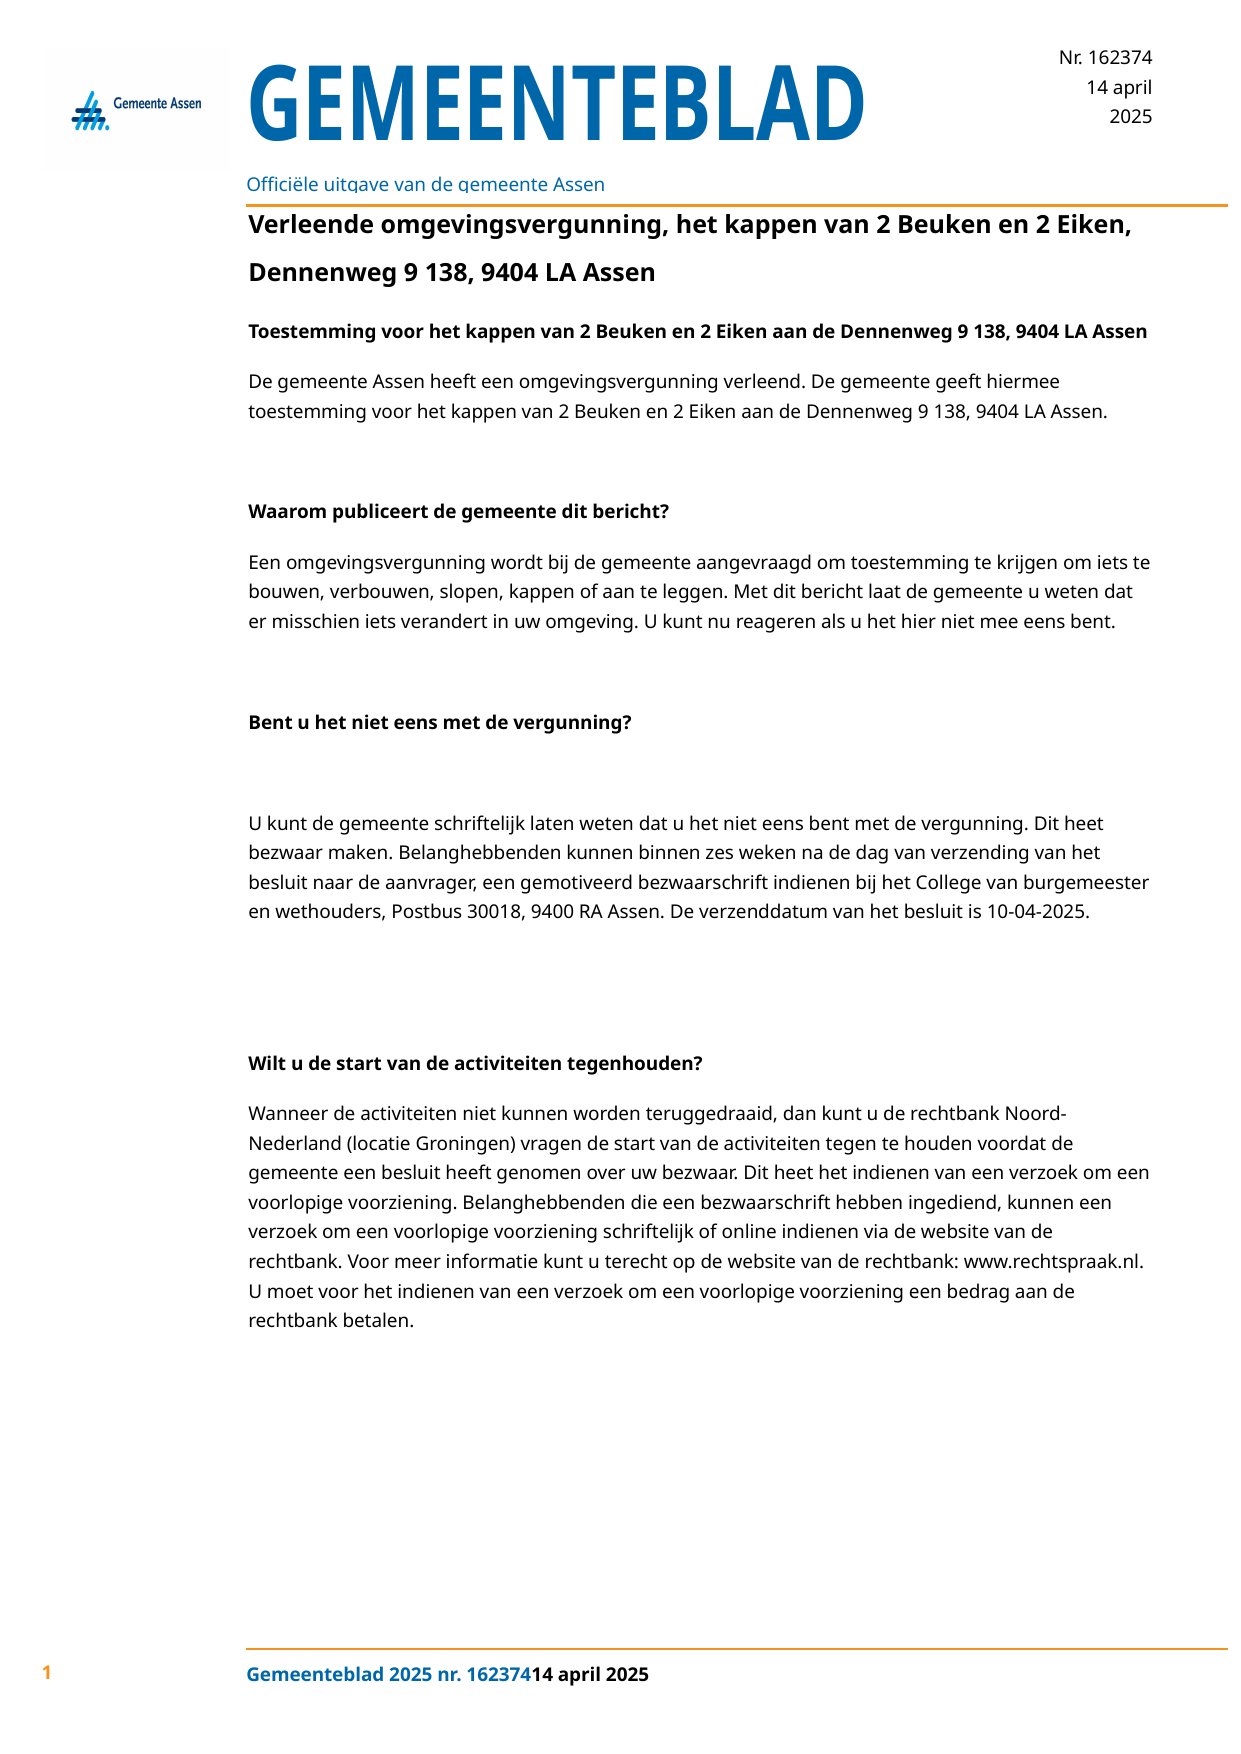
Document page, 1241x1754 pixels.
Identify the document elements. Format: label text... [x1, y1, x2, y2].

text U kunt de gemeente schriftelijk laten weten dat u het niet eens bent met de vergunning. Dit heet bezwaar maken. Belanghebbenden kunnen binnen zes weken na de dag van verzending van het besluit naar de aanvrager, een gemotiveerd bezwaarschrift indienen bij het College van burgemeester en wethouders, Postbus 30018, 9400 RA Assen. De verzenddatum van het besluit is 10-04-2025. [248, 810, 1152, 924]
text Waarom publiceert de gemeente dit bericht? [248, 499, 1152, 524]
text Verleende omgevingsvergunning, het kappen van 2 Beuken en 2 Eiken, Dennenweg 9 138, 9404 LA Assen [248, 207, 1152, 288]
text Toestemming voor het kappen van 2 Beuken en 2 Eiken aan de Dennenweg 9 138, 9404 LA Assen [248, 318, 1152, 344]
text Een omgevingsvergunning wordt bij de gemeente aangevraagd om toestemming te krijgen om iets te bouwen, verbouwen, slopen, kappen of aan te leggen. Met dit bericht laat de gemeente u weten dat er misschien iets verandert in uw omgeving. U kunt nu reageren als u het hier niet mee eens bent. [248, 549, 1152, 634]
text Bent u het niet eens met de vergunning? [248, 709, 1152, 735]
text De gemeente Assen heeft een omgevingsvergunning verleend. De gemeente geeft hiermee toestemming voor het kappen van 2 Beuken en 2 Eiken aan de Dennenweg 9 138, 9404 LA Assen. [248, 368, 1152, 424]
text Wilt u de start van de activiteiten tegenhouden? [248, 1050, 1152, 1076]
text Wanneer de activiteiten niet kunnen worden teruggedraaid, dan kunt u de rechtbank Noord-Nederland (locatie Groningen) vragen de start van de activiteiten tegen te houden voordat de gemeente een besluit heeft genomen over uw bezwaar. Dit heet het indienen van een verzoek om een voorlopige voorziening. Belanghebbenden die een bezwaarschrift hebben ingediend, kunnen een verzoek om een voorlopige voorziening schriftelijk of online indienen via de website van de rechtbank. Voor meer informatie kunt u terecht op de website van de rechtbank: www.rechtspraak.nl. U moet voor het indienen van een verzoek om een voorlopige voorziening een bedrag aan de rechtbank betalen. [248, 1100, 1152, 1333]
picture [41, 47, 231, 172]
